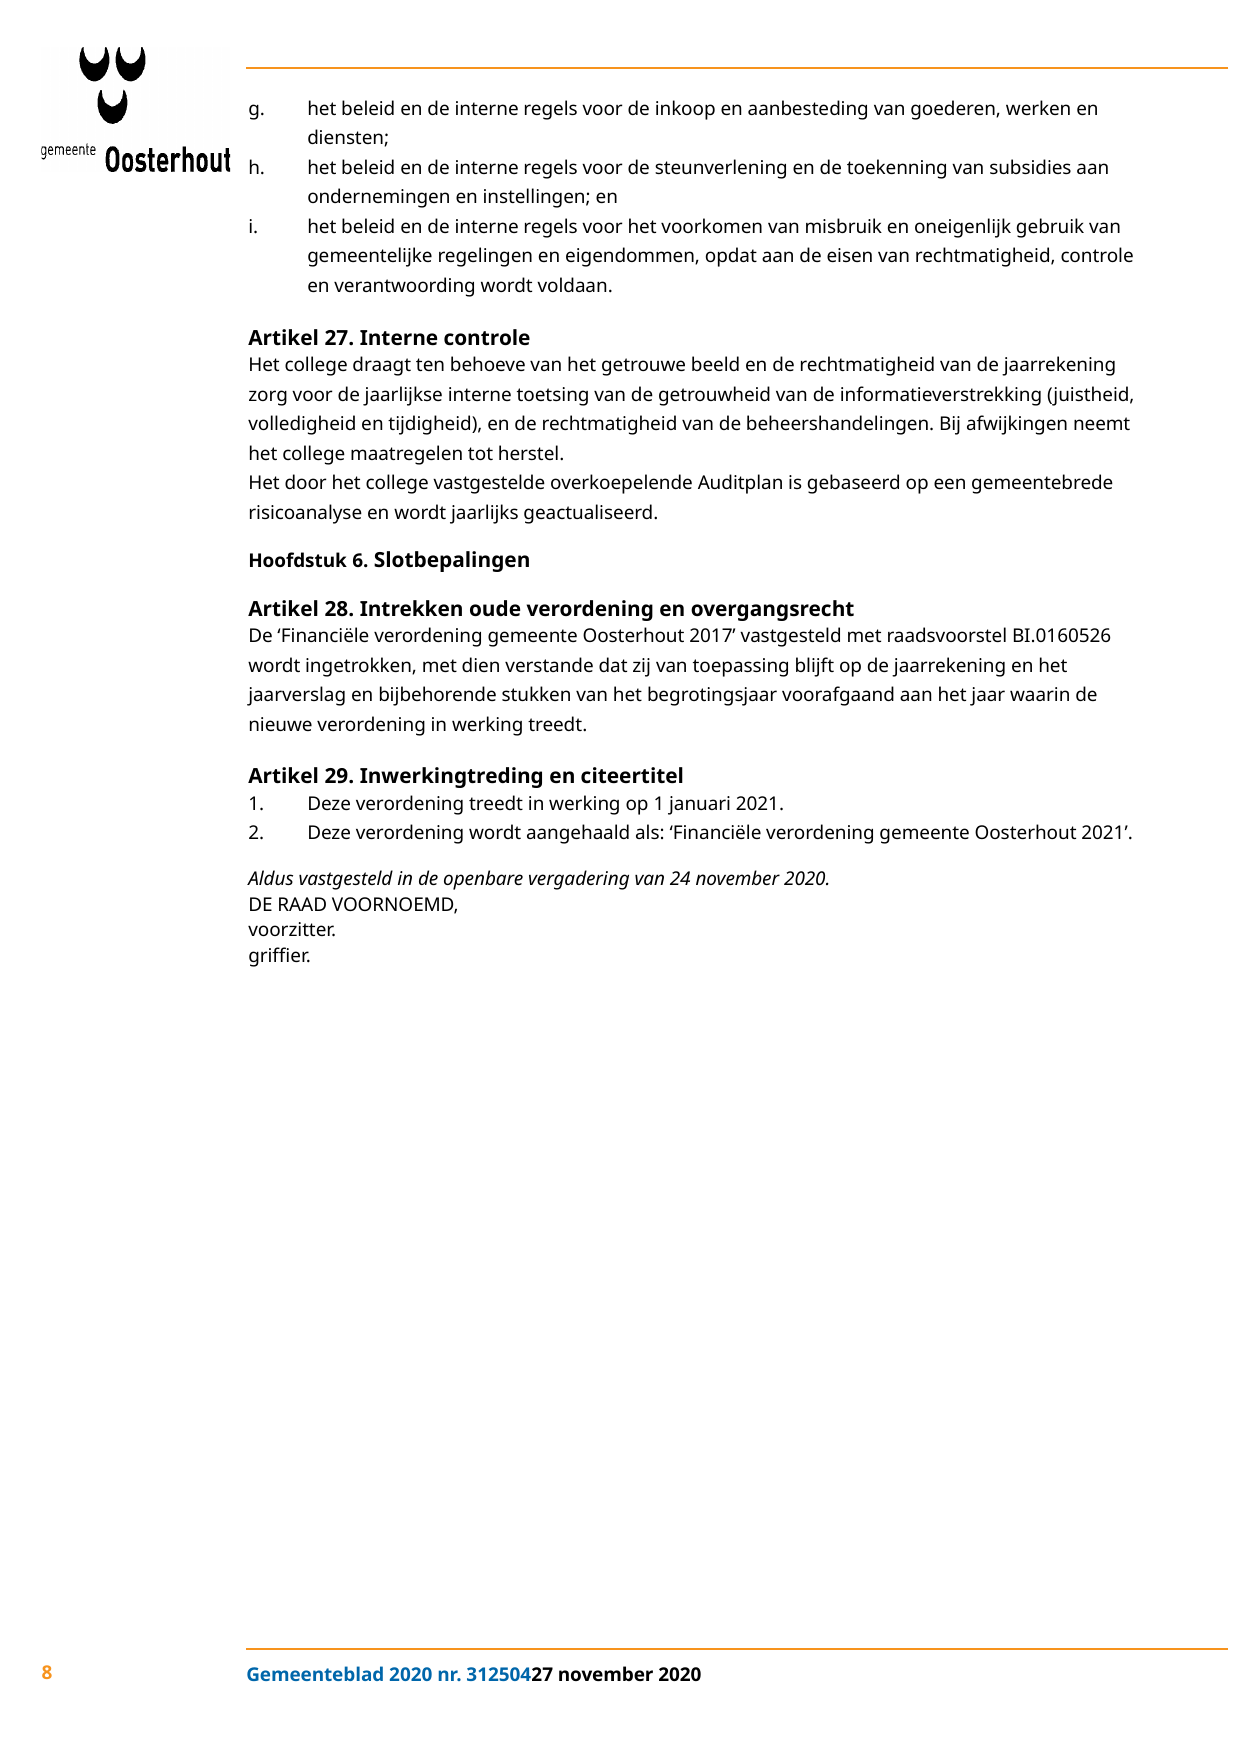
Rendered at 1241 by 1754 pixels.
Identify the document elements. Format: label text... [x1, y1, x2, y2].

list Deze verordening wordt aangehaald als: ‘Financiële verordening gemeente Oosterhout 2021’. [248, 819, 1152, 845]
text De ‘Financiële verordening gemeente Oosterhout 2017’ vastgesteld met raadsvoorstel BI.0160526 wordt ingetrokken, met dien verstande dat zij van toepassing blijft op de jaarrekening en het jaarverslag en bijbehorende stukken van het begrotingsjaar voorafgaand aan het jaar waarin de nieuwe verordening in werking treedt. [248, 622, 1152, 737]
text Aldus vastgesteld in de openbare vergadering van 24 november 2020. [248, 865, 1152, 891]
text Artikel 29. Inwerkingtreding en citeertitel [248, 762, 1152, 790]
text voorzitter. [248, 917, 1152, 942]
text DE RAAD VOORNOEMD, [248, 891, 1152, 917]
list Deze verordening treedt in werking op 1 januari 2021. [248, 790, 1152, 816]
text Het door het college vastgestelde overkoepelende Auditplan is gebaseerd op een gemeentebrede risicoanalyse en wordt jaarlijks geactualiseerd. [248, 469, 1152, 525]
list het beleid en de interne regels voor de steunverlening en de toekenning van subsidies aan ondernemingen en instellingen; en [248, 154, 1152, 209]
text griffier. [248, 942, 1152, 968]
picture [41, 47, 231, 172]
list het beleid en de interne regels voor de inkoop en aanbesteding van goederen, werken en diensten; [248, 95, 1152, 150]
text Artikel 28. Intrekken oude verordening en overgangsrecht [248, 594, 1152, 622]
list het beleid en de interne regels voor het voorkomen van misbruik en oneigenlijk gebruik van gemeentelijke regelingen en eigendommen, opdat aan de eisen van rechtmatigheid, controle en verantwoording wordt voldaan. [248, 213, 1152, 298]
text Artikel 27. Interne controle [248, 323, 1152, 351]
text Het college draagt ten behoeve van het getrouwe beeld en de rechtmatigheid van de jaarrekening zorg voor de jaarlijkse interne toetsing van de getrouwheid van de informatieverstrekking (juistheid, volledigheid en tijdigheid), en de rechtmatigheid van de beheershandelingen. Bij afwijkingen neemt het college maatregelen tot herstel. [248, 351, 1152, 466]
text Hoofdstuk 6. Slotbepalingen [248, 545, 1152, 573]
